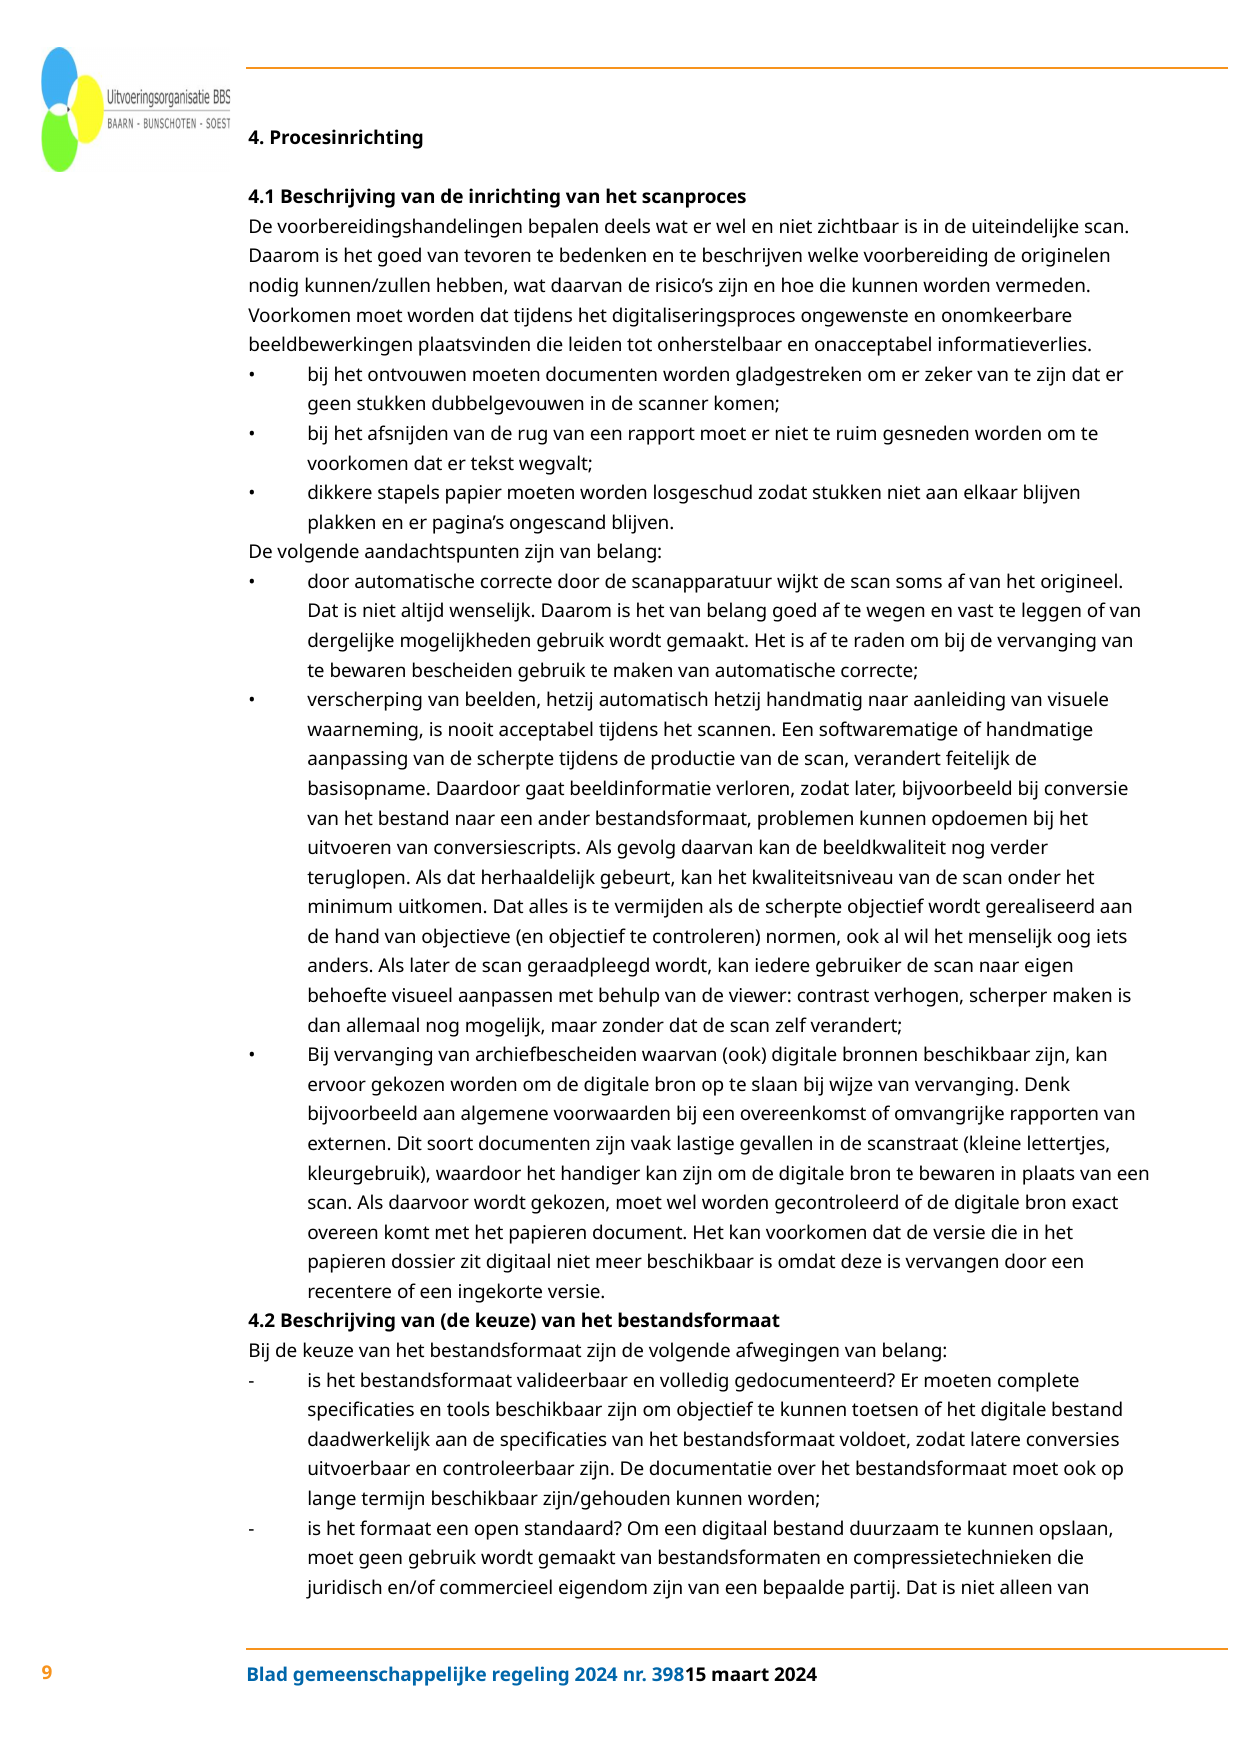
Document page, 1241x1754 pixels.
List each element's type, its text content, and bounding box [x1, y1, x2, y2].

list is het formaat een open standaard? Om een digitaal bestand duurzaam te kunnen opslaan, moet geen gebruik wordt gemaakt van bestandsformaten en compressietechnieken die juridisch en/of commercieel eigendom zijn van een bepaalde partij. Dat is niet alleen van [248, 1515, 1152, 1600]
list door automatische correcte door de scanapparatuur wijkt de scan soms af van het origineel. Dat is niet altijd wenselijk. Daarom is het van belang goed af te wegen en vast te leggen of van dergelijke mogelijkheden gebruik wordt gemaakt. Het is af te raden om bij de vervanging van te bewaren bescheiden gebruik te maken van automatische correcte; [248, 568, 1152, 683]
picture [41, 47, 231, 172]
text 4.2 Beschrijving van (de keuze) van het bestandsformaat [248, 1308, 1152, 1333]
text Bij de keuze van het bestandsformaat zijn de volgende afwegingen van belang: [248, 1337, 1152, 1363]
list verscherping van beelden, hetzij automatisch hetzij handmatig naar aanleiding van visuele waarneming, is nooit acceptabel tijdens het scannen. Een softwarematige of handmatige aanpassing van de scherpte tijdens de productie van de scan, verandert feitelijk de basisopname. Daardoor gaat beeldinformatie verloren, zodat later, bijvoorbeeld bij conversie van het bestand naar een ander bestandsformaat, problemen kunnen opdoemen bij het uitvoeren van conversiescripts. Als gevolg daarvan kan de beeldkwaliteit nog verder teruglopen. Als dat herhaaldelijk gebeurt, kan het kwaliteitsniveau van de scan onder het minimum uitkomen. Dat alles is te vermijden als de scherpte objectief wordt gerealiseerd aan de hand van objectieve (en objectief te controleren) normen, ook al wil het menselijk oog iets anders. Als later de scan geraadpleegd wordt, kan iedere gebruiker de scan naar eigen behoefte visueel aanpassen met behulp van de viewer: contrast verhogen, scherper maken is dan allemaal nog mogelijk, maar zonder dat de scan zelf verandert; [248, 686, 1152, 1038]
list bij het afsnijden van de rug van een rapport moet er niet te ruim gesneden worden om te voorkomen dat er tekst wegvalt; [248, 420, 1152, 476]
list Bij vervanging van archiefbescheiden waarvan (ook) digitale bronnen beschikbaar zijn, kan ervoor gekozen worden om de digitale bron op te slaan bij wijze van vervanging. Denk bijvoorbeeld aan algemene voorwaarden bij een overeenkomst of omvangrijke rapporten van externen. Dit soort documenten zijn vaak lastige gevallen in de scanstraat (kleine lettertjes, kleurgebruik), waardoor het handiger kan zijn om de digitale bron te bewaren in plaats van een scan. Als daarvoor wordt gekozen, moet wel worden gecontroleerd of de digitale bron exact overeen komt met het papieren document. Het kan voorkomen dat de versie die in het papieren dossier zit digitaal niet meer beschikbaar is omdat deze is vervangen door een recentere of een ingekorte versie. [248, 1041, 1152, 1304]
text De voorbereidingshandelingen bepalen deels wat er wel en niet zichtbaar is in de uiteindelijke scan. Daarom is het goed van tevoren te bedenken en te beschrijven welke voorbereiding de originelen nodig kunnen/zullen hebben, wat daarvan de risico’s zijn en hoe die kunnen worden vermeden. Voorkomen moet worden dat tijdens het digitaliseringsproces ongewenste en onomkeerbare beeldbewerkingen plaatsvinden die leiden tot onherstelbaar en onacceptabel informatieverlies. [248, 213, 1152, 357]
list dikkere stapels papier moeten worden losgeschud zodat stukken niet aan elkaar blijven plakken en er pagina’s ongescand blijven. [248, 479, 1152, 535]
text 4. Procesinrichting [248, 124, 1152, 150]
list bij het ontvouwen moeten documenten worden gladgestreken om er zeker van te zijn dat er geen stukken dubbelgevouwen in de scanner komen; [248, 361, 1152, 416]
list is het bestandsformaat valideerbaar en volledig gedocumenteerd? Er moeten complete specificaties en tools beschikbaar zijn om objectief te kunnen toetsen of het digitale bestand daadwerkelijk aan de specificaties van het bestandsformaat voldoet, zodat latere conversies uitvoerbaar en controleerbaar zijn. De documentatie over het bestandsformaat moet ook op lange termijn beschikbaar zijn/gehouden kunnen worden; [248, 1367, 1152, 1511]
text 4.1 Beschrijving van de inrichting van het scanproces [248, 183, 1152, 209]
text De volgende aandachtspunten zijn van belang: [248, 538, 1152, 564]
